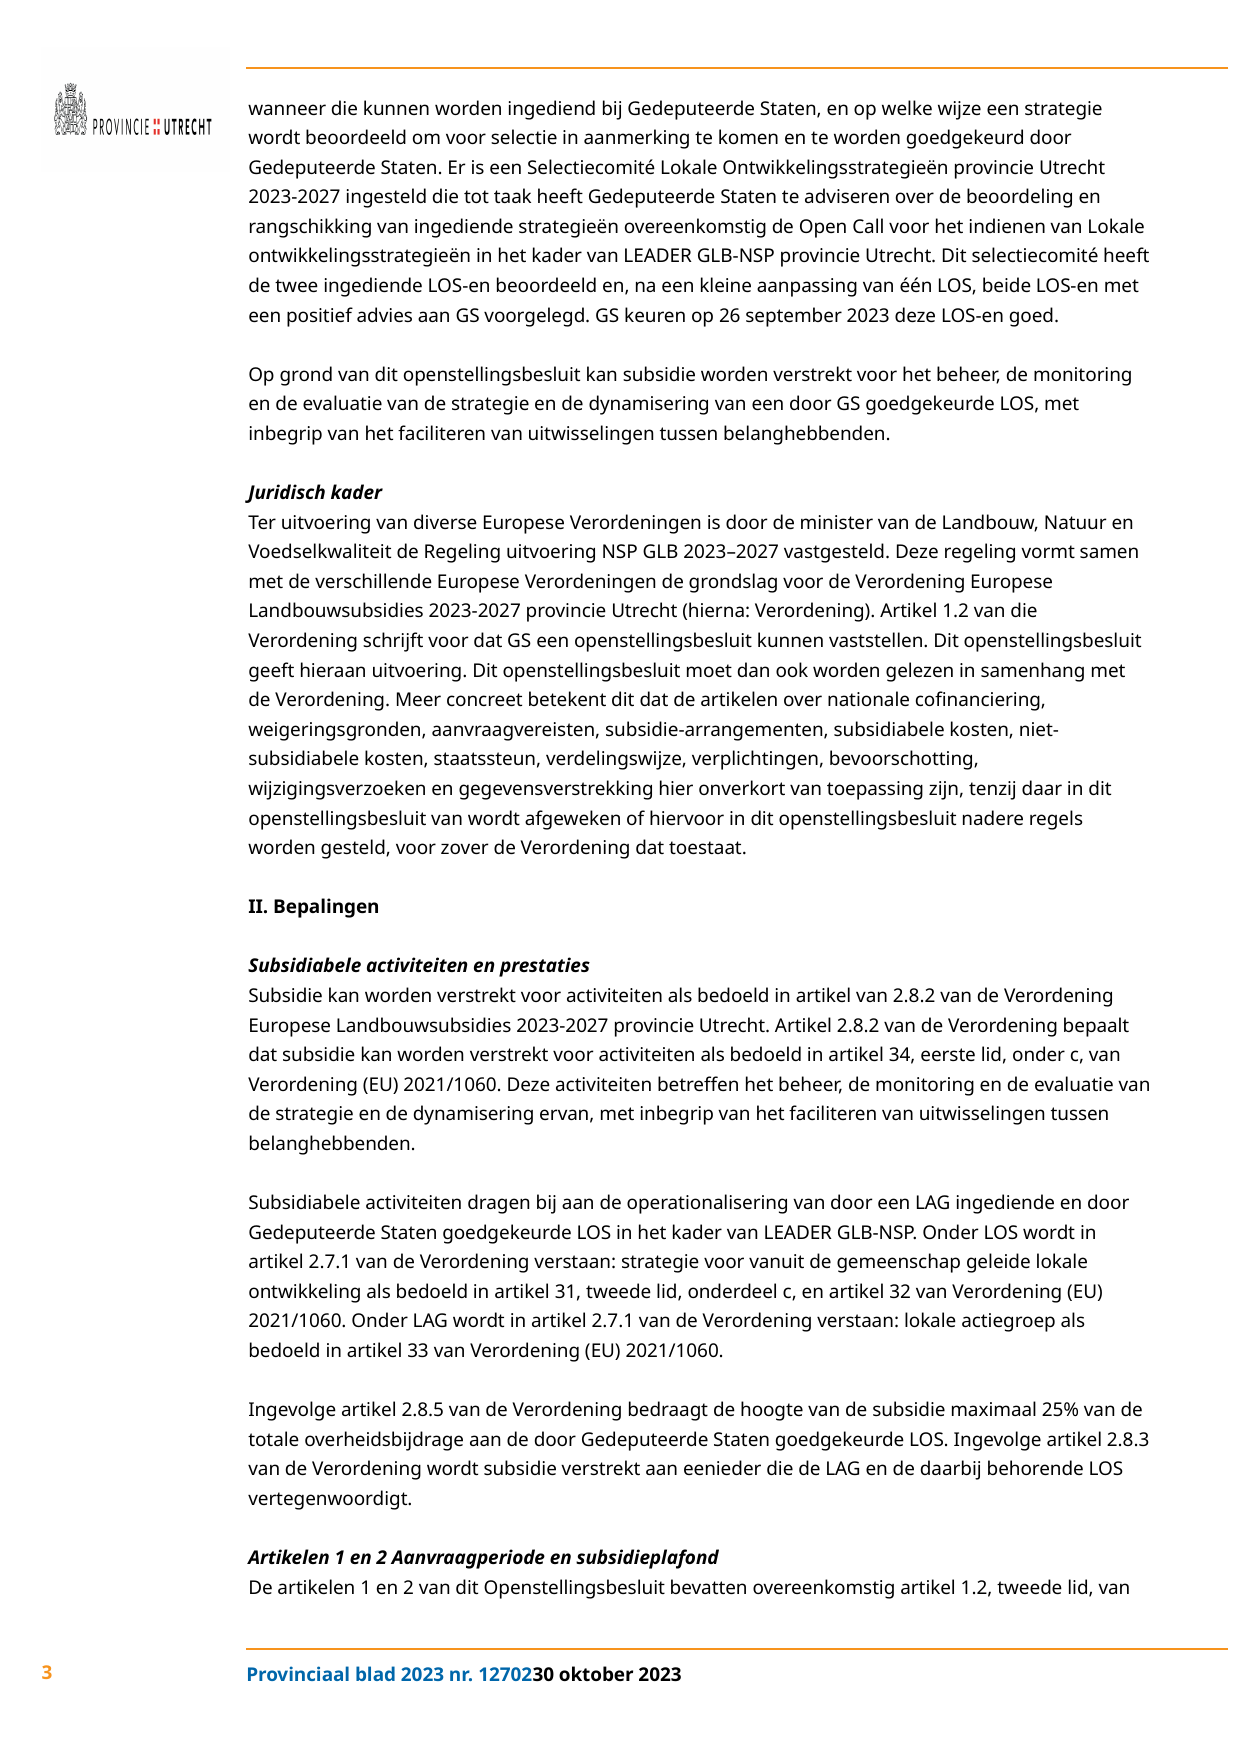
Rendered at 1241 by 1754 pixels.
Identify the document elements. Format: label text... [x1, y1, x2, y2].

text Ingevolge artikel 2.8.5 van de Verordening bedraagt de hoogte van de subsidie maximaal 25% van de totale overheidsbijdrage aan de door Gedeputeerde Staten goedgekeurde LOS. Ingevolge artikel 2.8.3 van de Verordening wordt subsidie verstrekt aan eenieder die de LAG en de daarbij behorende LOS vertegenwoordigt. [248, 1396, 1152, 1511]
text Op grond van dit openstellingsbesluit kan subsidie worden verstrekt voor het beheer, de monitoring en de evaluatie van de strategie en de dynamisering van een door GS goedgekeurde LOS, met inbegrip van het faciliteren van uitwisselingen tussen belanghebbenden. [248, 361, 1152, 446]
picture [41, 47, 231, 172]
text Subsidie kan worden verstrekt voor activiteiten als bedoeld in artikel van 2.8.2 van de Verordening Europese Landbouwsubsidies 2023-2027 provincie Utrecht. Artikel 2.8.2 van de Verordening bepaalt dat subsidie kan worden verstrekt voor activiteiten als bedoeld in artikel 34, eerste lid, onder c, van Verordening (EU) 2021/1060. Deze activiteiten betreffen het beheer, de monitoring en de evaluatie van de strategie en de dynamisering ervan, met inbegrip van het faciliteren van uitwisselingen tussen belanghebbenden. [248, 982, 1152, 1156]
text De artikelen 1 en 2 van dit Openstellingsbesluit bevatten overeenkomstig artikel 1.2, tweede lid, van [248, 1574, 1152, 1600]
text Ter uitvoering van diverse Europese Verordeningen is door de minister van de Landbouw, Natuur en Voedselkwaliteit de Regeling uitvoering NSP GLB 2023–2027 vastgesteld. Deze regeling vormt samen met de verschillende Europese Verordeningen de grondslag voor de Verordening Europese Landbouwsubsidies 2023-2027 provincie Utrecht (hierna: Verordening). Artikel 1.2 van die Verordening schrijft voor dat GS een openstellingsbesluit kunnen vaststellen. Dit openstellingsbesluit geeft hieraan uitvoering. Dit openstellingsbesluit moet dan ook worden gelezen in samenhang met de Verordening. Meer concreet betekent dit dat de artikelen over nationale cofinanciering, weigeringsgronden, aanvraagvereisten, subsidie-arrangementen, subsidiabele kosten, niet-subsidiabele kosten, staatssteun, verdelingswijze, verplichtingen, bevoorschotting, wijzigingsverzoeken en gegevensverstrekking hier onverkort van toepassing zijn, tenzij daar in dit openstellingsbesluit van wordt afgeweken of hiervoor in dit openstellingsbesluit nadere regels worden gesteld, voor zover de Verordening dat toestaat. [248, 509, 1152, 860]
text II. Bepalingen [248, 893, 1152, 919]
text Subsidiabele activiteiten dragen bij aan de operationalisering van door een LAG ingediende en door Gedeputeerde Staten goedgekeurde LOS in het kader van LEADER GLB-NSP. Onder LOS wordt in artikel 2.7.1 van de Verordening verstaan: strategie voor vanuit de gemeenschap geleide lokale ontwikkeling als bedoeld in artikel 31, tweede lid, onderdeel c, en artikel 32 van Verordening (EU) 2021/1060. Onder LAG wordt in artikel 2.7.1 van de Verordening verstaan: lokale actiegroep als bedoeld in artikel 33 van Verordening (EU) 2021/1060. [248, 1189, 1152, 1363]
text Juridisch kader [248, 479, 1152, 505]
text Subsidiabele activiteiten en prestaties [248, 953, 1152, 978]
text Artikelen 1 en 2 Aanvraagperiode en subsidieplafond [248, 1544, 1152, 1570]
text wanneer die kunnen worden ingediend bij Gedeputeerde Staten, en op welke wijze een strategie wordt beoordeeld om voor selectie in aanmerking te komen en te worden goedgekeurd door Gedeputeerde Staten. Er is een Selectiecomité Lokale Ontwikkelingsstrategieën provincie Utrecht 2023-2027 ingesteld die tot taak heeft Gedeputeerde Staten te adviseren over de beoordeling en rangschikking van ingediende strategieën overeenkomstig de Open Call voor het indienen van Lokale ontwikkelingsstrategieën in het kader van LEADER GLB-NSP provincie Utrecht. Dit selectiecomité heeft de twee ingediende LOS-en beoordeeld en, na een kleine aanpassing van één LOS, beide LOS-en met een positief advies aan GS voorgelegd. GS keuren op 26 september 2023 deze LOS-en goed. [248, 95, 1152, 328]
